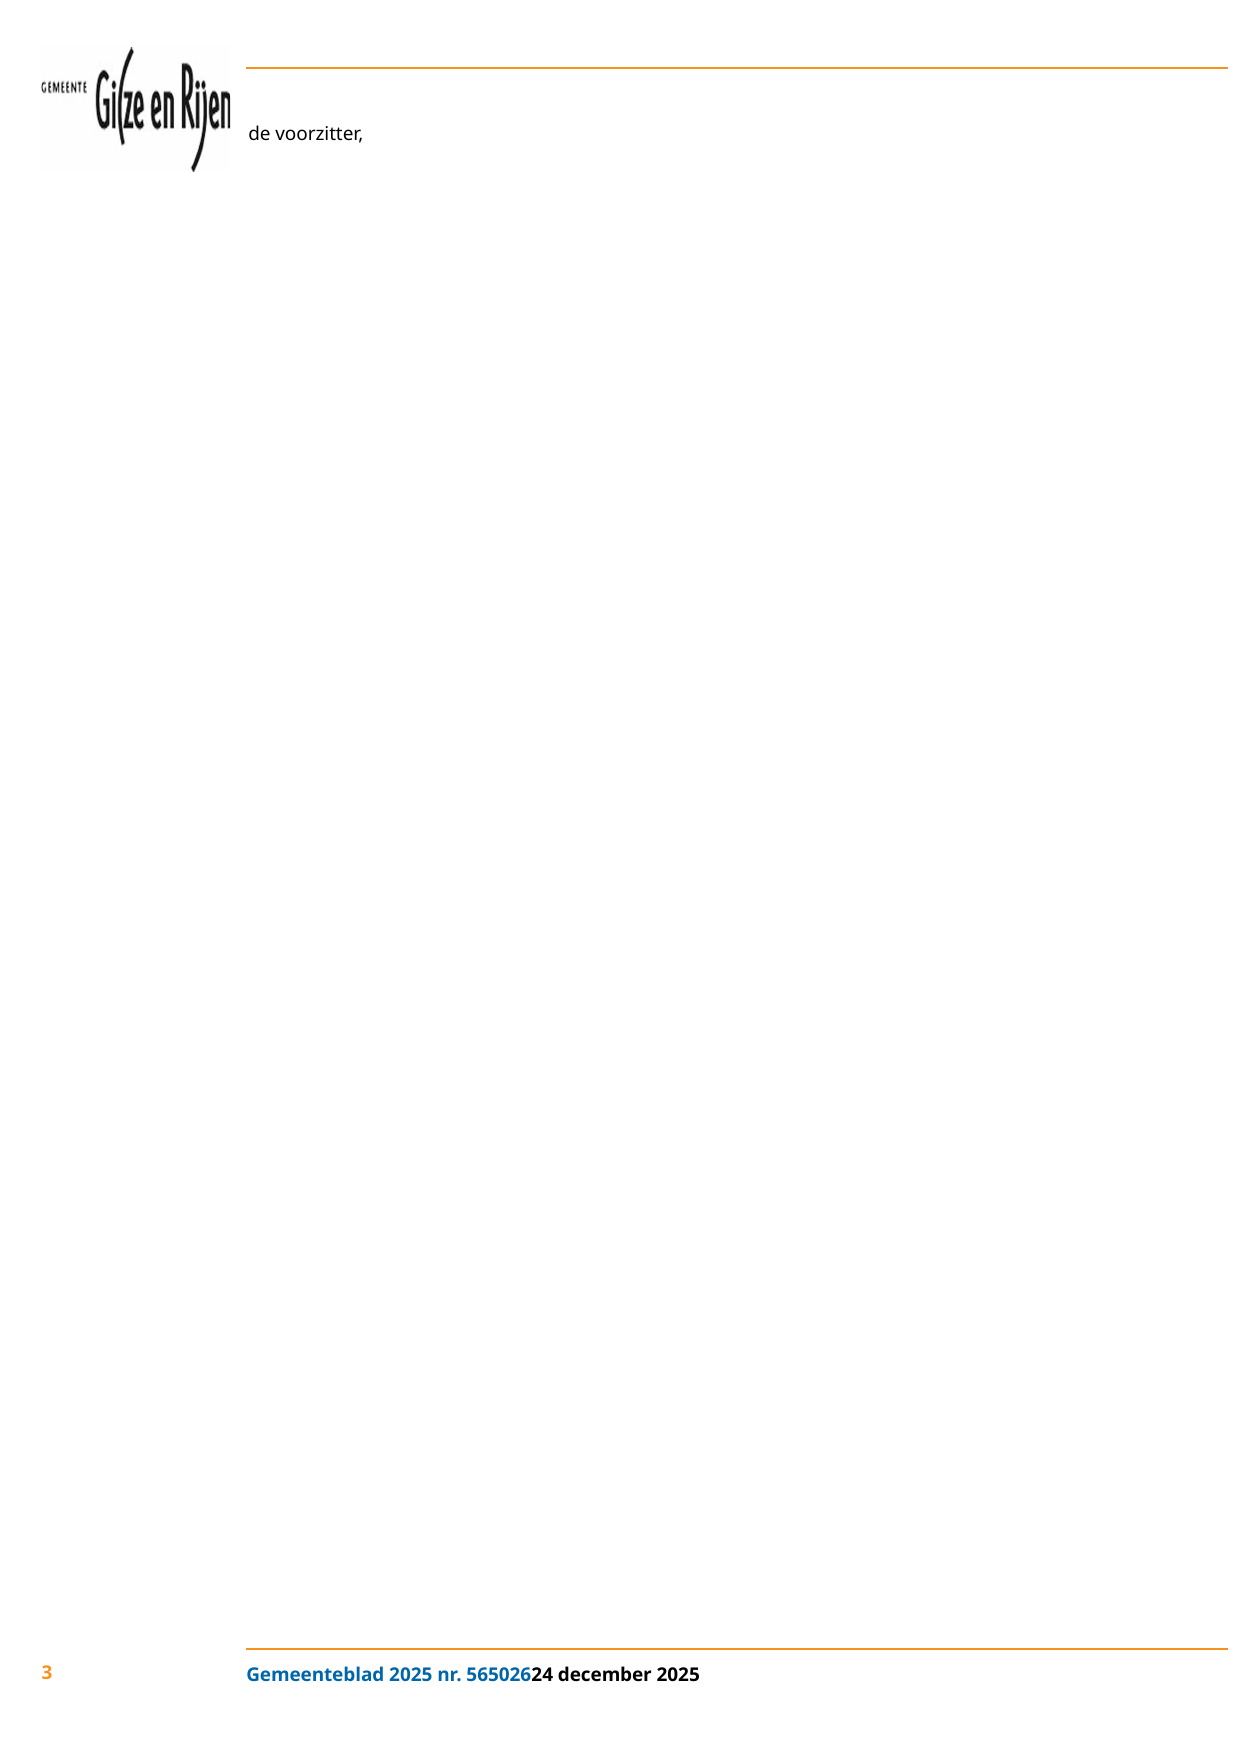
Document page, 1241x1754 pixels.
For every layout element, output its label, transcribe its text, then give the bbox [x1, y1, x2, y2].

picture [41, 47, 231, 172]
text de voorzitter, [248, 121, 1152, 146]
